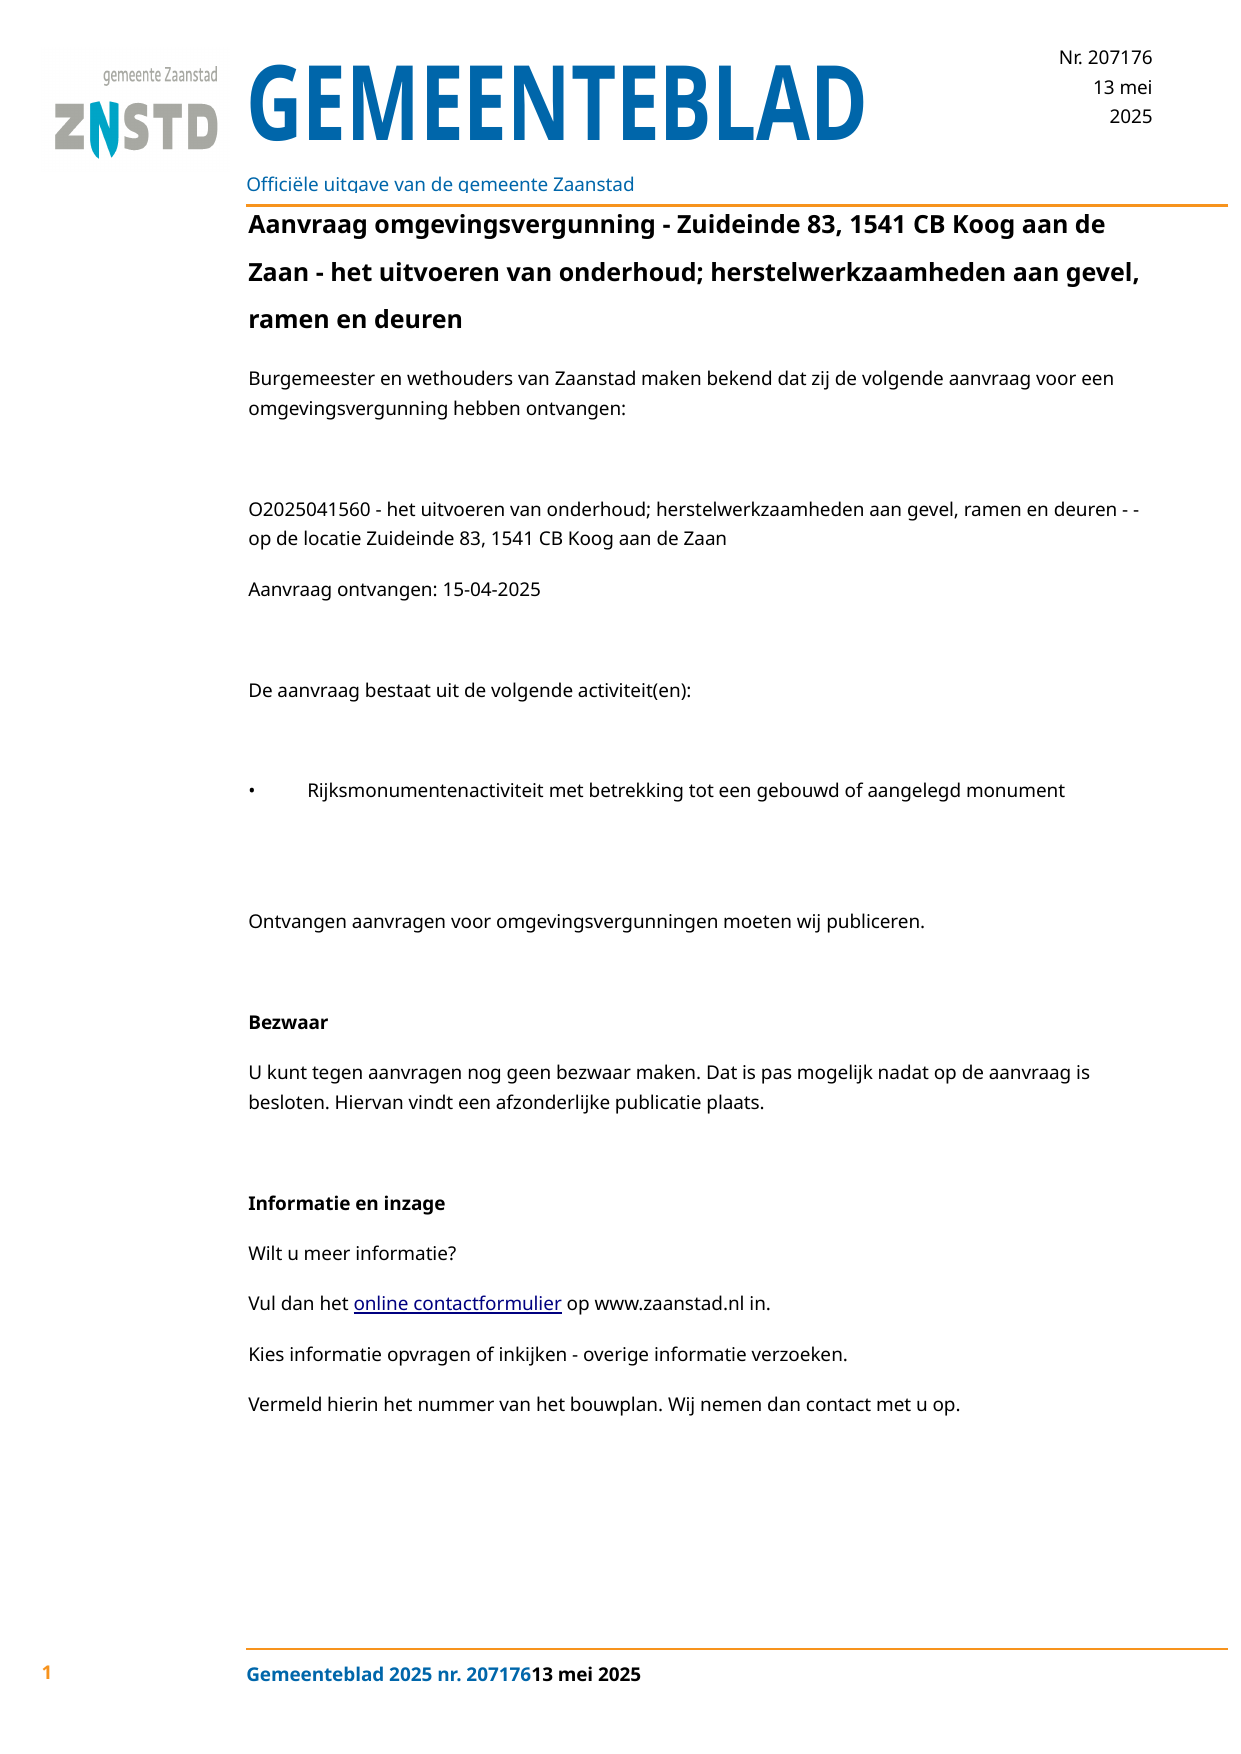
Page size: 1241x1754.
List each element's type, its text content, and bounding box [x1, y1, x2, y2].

text Vermeld hierin het nummer van het bouwplan. Wij nemen dan contact met u op. [248, 1391, 1152, 1417]
text O2025041560 - het uitvoeren van onderhoud; herstelwerkzaamheden aan gevel, ramen en deuren - - op de locatie Zuideinde 83, 1541 CB Koog aan de Zaan [248, 496, 1152, 551]
text Kies informatie opvragen of inkijken - overige informatie verzoeken. [248, 1341, 1152, 1367]
text U kunt tegen aanvragen nog geen bezwaar maken. Dat is pas mogelijk nadat op de aanvraag is besloten. Hiervan vindt een afzonderlijke publicatie plaats. [248, 1059, 1152, 1114]
text Bezwaar [248, 1009, 1152, 1034]
text Informatie en inzage [248, 1190, 1152, 1215]
text Burgemeester en wethouders van Zaanstad maken bekend dat zij de volgende aanvraag voor een omgevingsvergunning hebben ontvangen: [248, 366, 1152, 421]
list Rijksmonumentenactiviteit met betrekking tot een gebouwd of aangelegd monument [248, 778, 1152, 803]
picture [41, 47, 231, 172]
text Aanvraag ontvangen: 15-04-2025 [248, 576, 1152, 602]
text De aanvraag bestaat uit de volgende activiteit(en): [248, 677, 1152, 702]
text Vul dan het online contactformulier op www.zaanstad.nl in. [248, 1291, 1152, 1316]
text Wilt u meer informatie? [248, 1240, 1152, 1266]
text Ontvangen aanvragen voor omgevingsvergunningen moeten wij publiceren. [248, 908, 1152, 934]
text Aanvraag omgevingsvergunning - Zuideinde 83, 1541 CB Koog aan de Zaan - het uitvoeren van onderhoud; herstelwerkzaamheden aan gevel, ramen en deuren [248, 207, 1152, 336]
